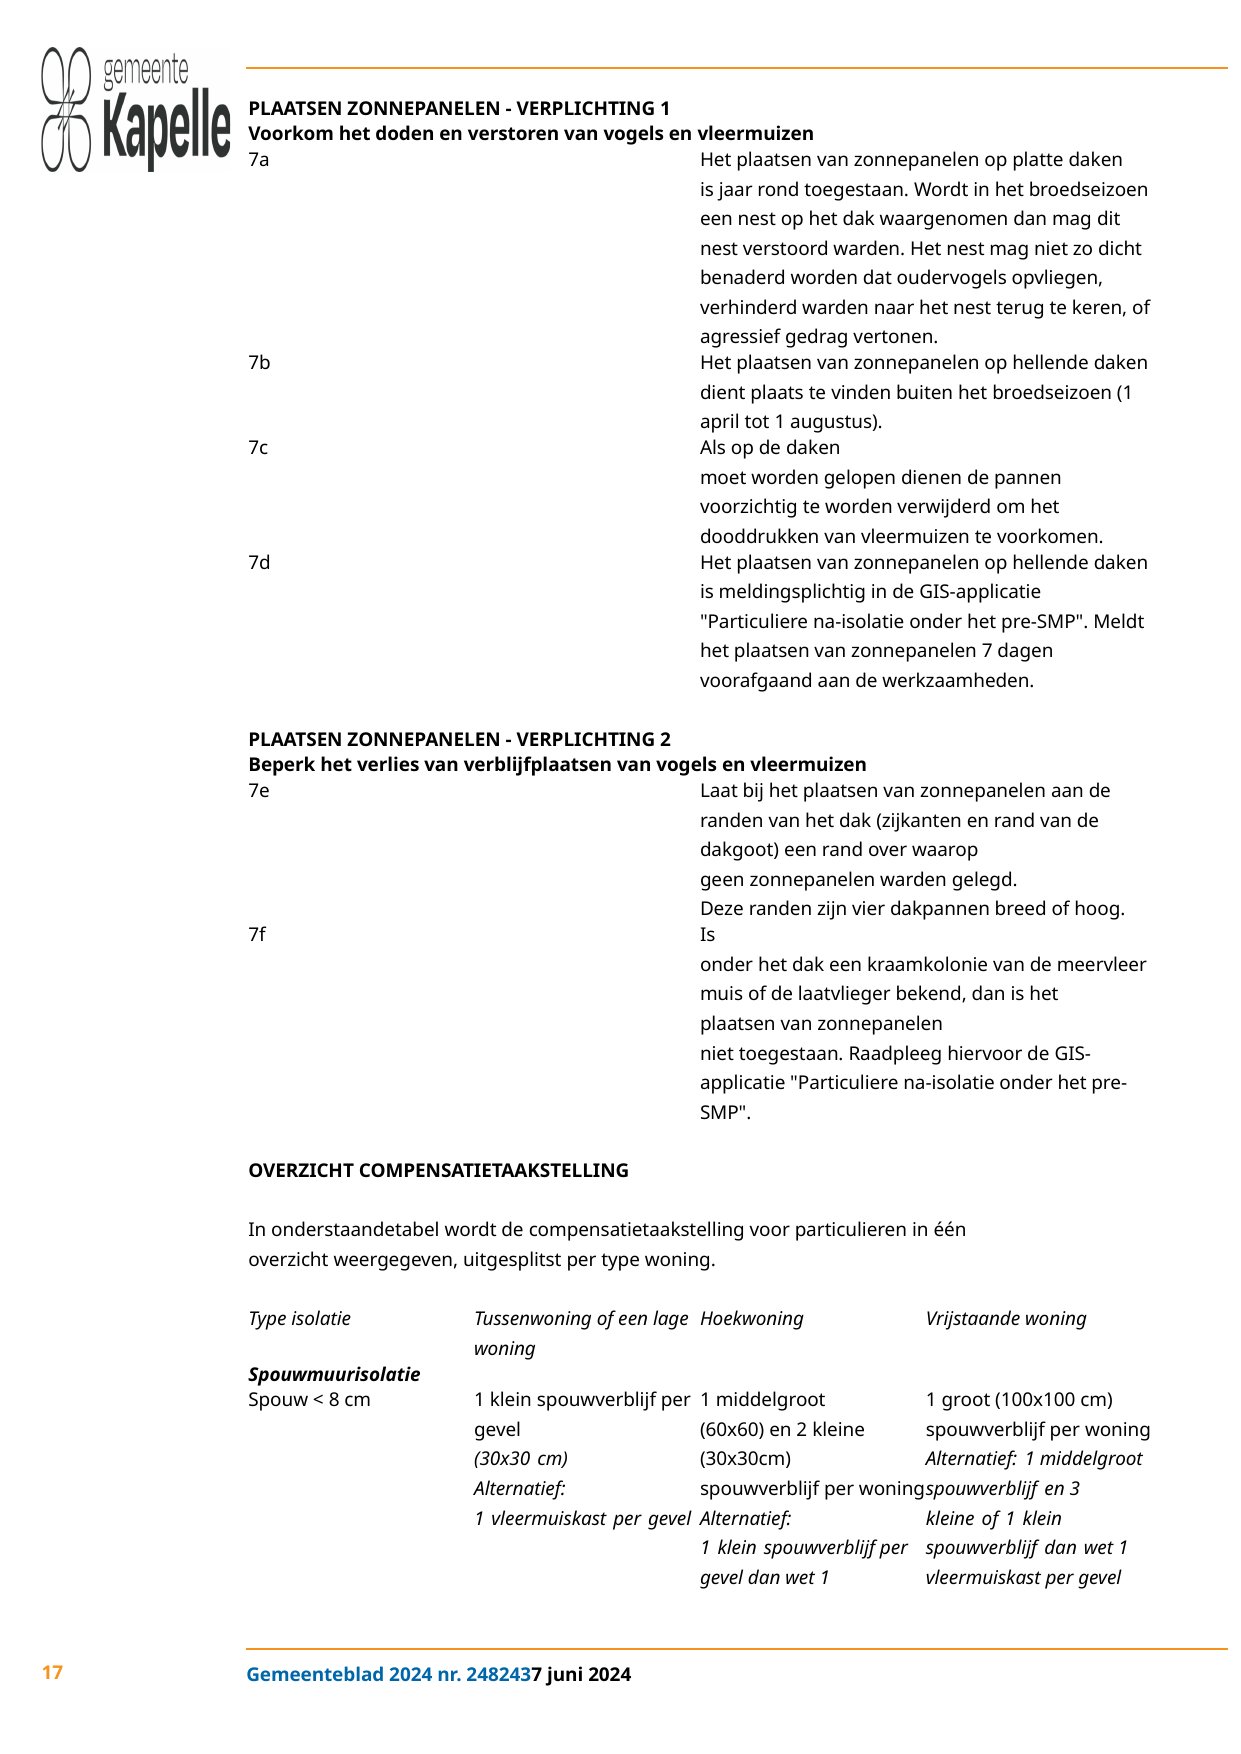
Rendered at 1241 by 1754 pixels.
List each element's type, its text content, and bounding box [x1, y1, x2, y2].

table_cell 7d [248, 549, 700, 693]
table_cell 7c [248, 434, 700, 549]
text In onderstaandetabel wordt de compensatietaakstelling voor particulieren in één overzicht weergegeven, uitgesplitst per type woning. [248, 1217, 1152, 1272]
table_cell 7a [248, 146, 700, 349]
table_cell 7f [248, 921, 700, 1124]
table_cell Het plaatsen van zonnepanelen op hellende daken is meldingsplichtig in de GIS-applicatie "Particuliere na-isolatie onder het pre-SMP". Meldt het plaatsen van zonnepanelen 7 dagen voorafgaand aan de werkzaamheden. [700, 549, 1152, 693]
table_header PLAATSEN ZONNEPANELEN - VERPLICHTING 2 [248, 726, 1152, 752]
text OVERZICHT COMPENSATIETAAKSTELLING [248, 1157, 1152, 1183]
table_header Type isolatie [248, 1305, 474, 1361]
table_cell Als op de daken moet worden gelopen dienen de pannen voorzichtig te worden verwijderd om het dooddrukken van vleermuizen te voorkomen. [700, 434, 1152, 549]
picture [41, 47, 231, 172]
table_cell Laat bij het plaatsen van zonnepanelen aan de randen van het dak (zijkanten en rand van de dakgoot) een rand over waarop geen zonnepanelen warden gelegd. Deze randen zijn vier dakpannen breed of hoog. [700, 777, 1152, 921]
table_header Tussenwoning of een lage woning [474, 1305, 700, 1361]
table_header Hoekwoning [700, 1305, 926, 1361]
table_cell 1 groot (100x100 cm) spouwverblijf per woning Alternatief: 1 middelgroot spouwverblijf en 3 kleine of 1 klein spouwverblijf dan wet 1 vleermuiskast per gevel [926, 1386, 1152, 1590]
table_cell Het plaatsen van zonnepanelen op platte daken is jaar rond toegestaan. Wordt in het broedseizoen een nest op het dak waargenomen dan mag dit nest verstoord warden. Het nest mag niet zo dicht benaderd worden dat oudervogels opvliegen, verhinderd warden naar het nest terug te keren, of agressief gedrag vertonen. [700, 146, 1152, 349]
table_header PLAATSEN ZONNEPANELEN - VERPLICHTING 1 [248, 95, 1152, 121]
table_cell 1 klein spouwverblijf per gevel (30x30 cm) Alternatief: 1 vleermuiskast per gevel [474, 1386, 700, 1590]
table_cell 7b [248, 350, 700, 434]
table_cell Het plaatsen van zonnepanelen op hellende daken dient plaats te vinden buiten het broedseizoen (1 april tot 1 augustus). [700, 350, 1152, 434]
table_cell Spouwmuurisolatie [248, 1361, 1152, 1386]
table_header Vrijstaande woning [926, 1305, 1152, 1361]
table_cell 7e [248, 777, 700, 921]
table_cell Spouw < 8 cm [248, 1386, 474, 1590]
table_cell Voorkom het doden en verstoren van vogels en vleermuizen [248, 121, 1152, 146]
table_cell Beperk het verlies van verblijfplaatsen van vogels en vleermuizen [248, 752, 1152, 777]
table_cell Is onder het dak een kraamkolonie van de meervleermuis of de laatvlieger bekend, dan is het plaatsen van zonnepanelen niet toegestaan. Raadpleeg hiervoor de GIS-applicatie "Particuliere na-isolatie onder het pre-SMP". [700, 921, 1152, 1124]
table_cell 1 middelgroot (60x60) en 2 kleine (30x30cm) spouwverblijf per woning Alternatief: 1 klein spouwverblijf per gevel dan wet 1 [700, 1386, 926, 1590]
